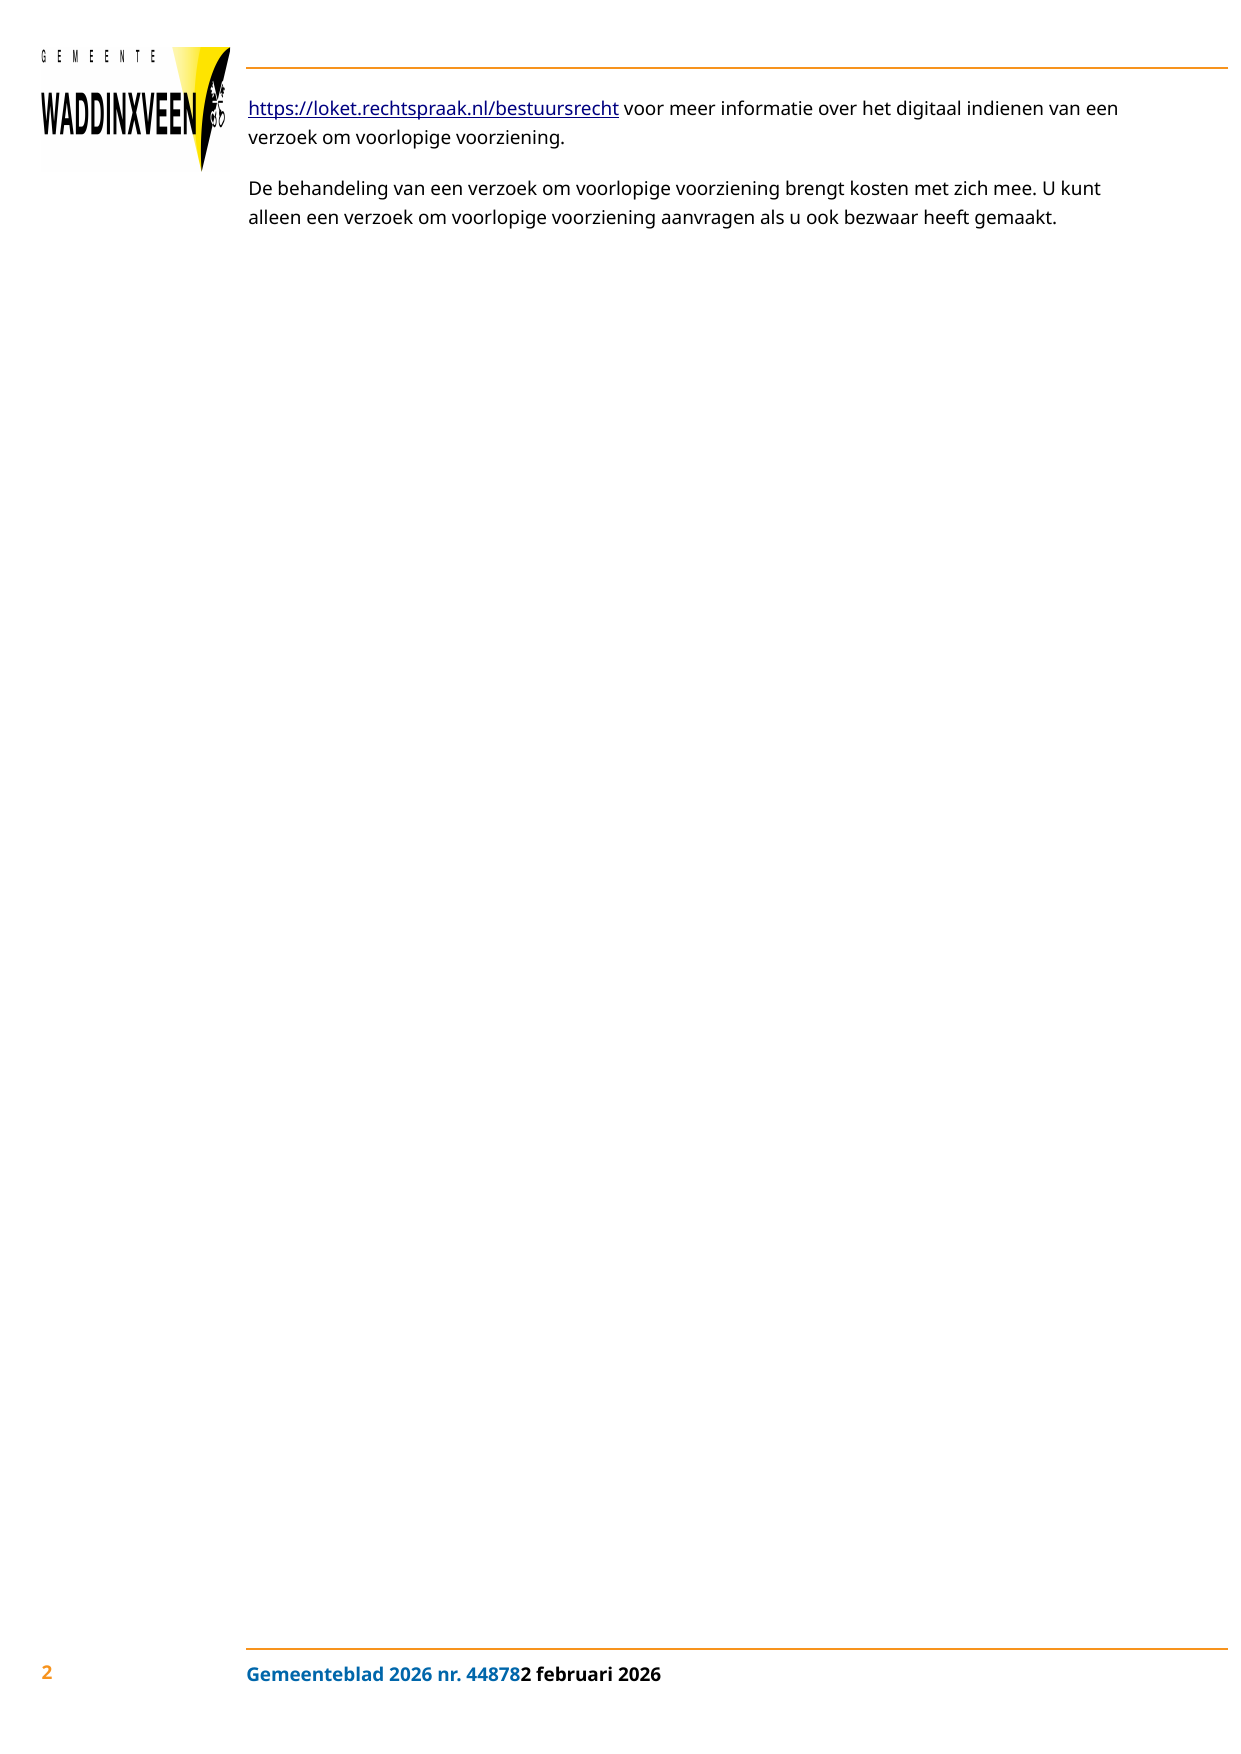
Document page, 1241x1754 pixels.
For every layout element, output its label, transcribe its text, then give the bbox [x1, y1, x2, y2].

text https://loket.rechtspraak.nl/bestuursrecht voor meer informatie over het digitaal indienen van een verzoek om voorlopige voorziening. [248, 95, 1152, 150]
picture [41, 47, 231, 172]
text De behandeling van een verzoek om voorlopige voorziening brengt kosten met zich mee. U kunt alleen een verzoek om voorlopige voorziening aanvragen als u ook bezwaar heeft gemaakt. [248, 175, 1152, 230]
